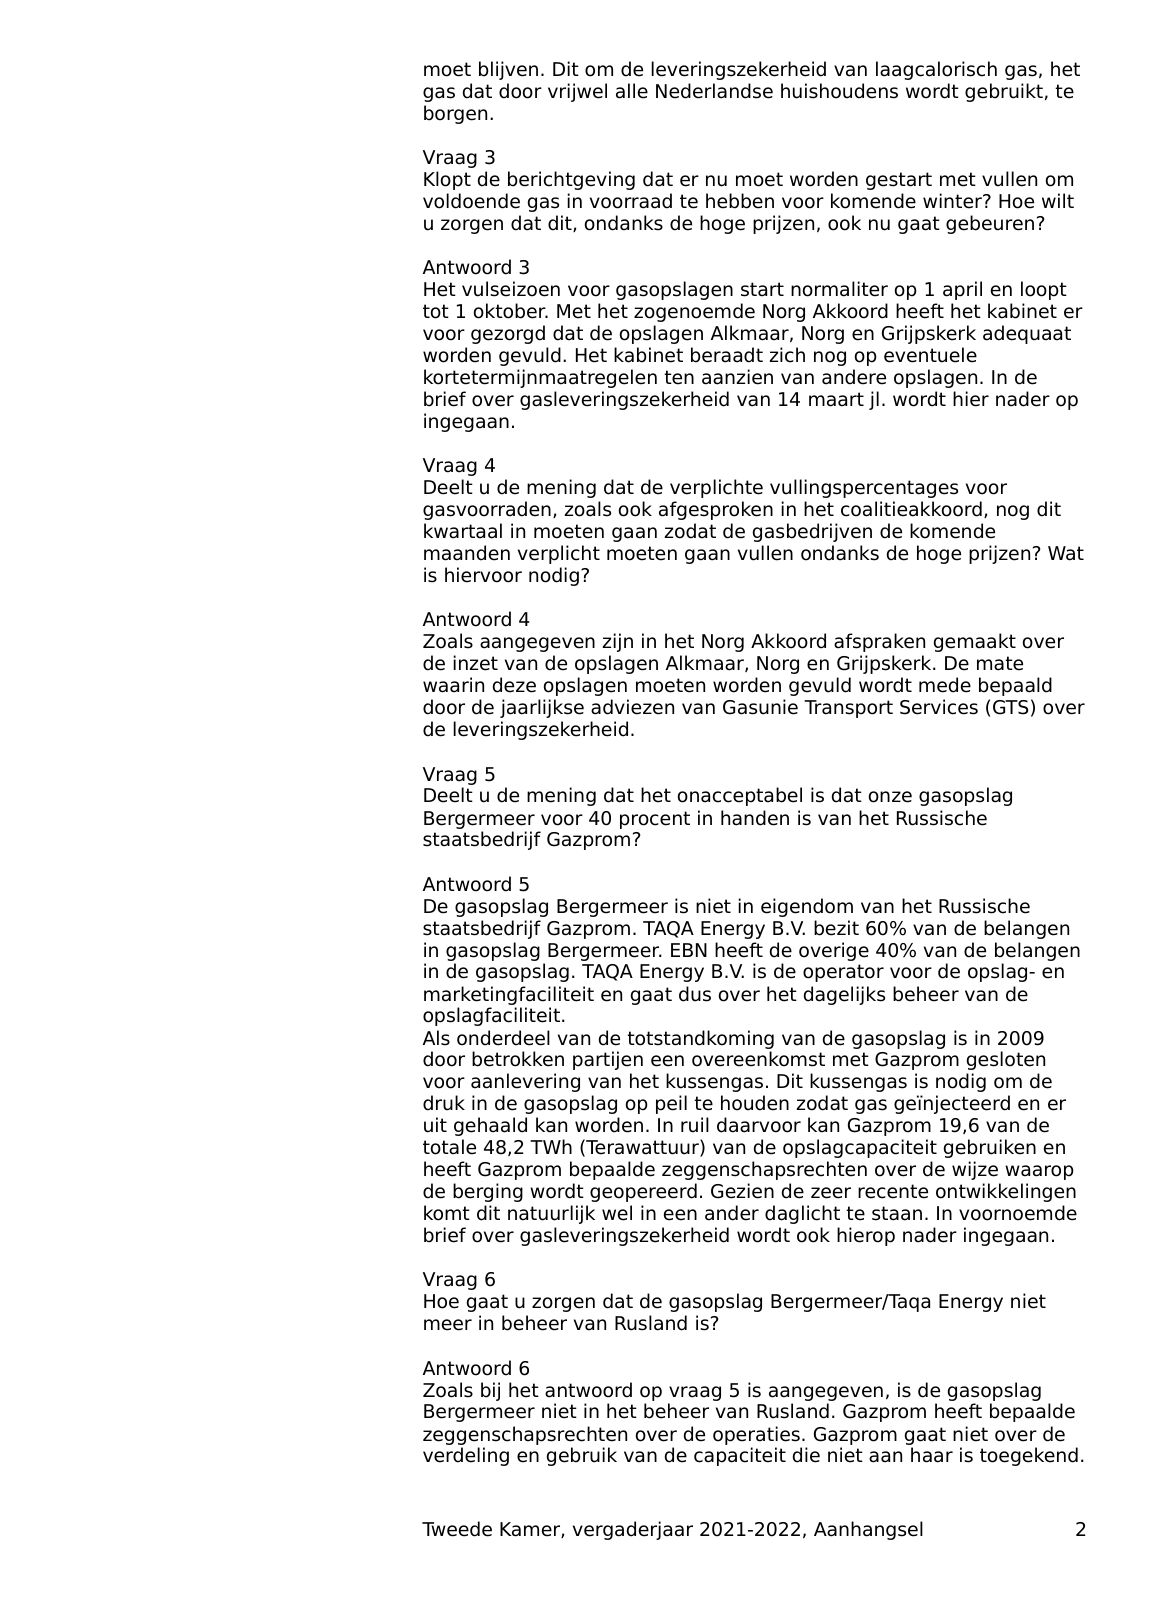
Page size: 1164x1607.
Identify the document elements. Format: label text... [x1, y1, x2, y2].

text Antwoord 6 [422, 1357, 1087, 1379]
text De gasopslag Bergermeer is niet in eigendom van het Russische staatsbedrijf Gazprom. TAQA Energy B.V. bezit 60% van de belangen in gasopslag Bergermeer. EBN heeft de overige 40% van de belangen in de gasopslag. TAQA Energy B.V. is de operator voor de opslag- en marketingfaciliteit en gaat dus over het dagelijks beheer van de opslagfaciliteit. [422, 896, 1087, 1027]
text Antwoord 3 [422, 257, 1087, 279]
text Antwoord 5 [422, 873, 1087, 896]
text Vraag 6 [422, 1269, 1087, 1291]
text Deelt u de mening dat het onacceptabel is dat onze gasopslag Bergermeer voor 40 procent in handen is van het Russische staatsbedrijf Gazprom? [422, 785, 1087, 851]
text Zoals bij het antwoord op vraag 5 is aangegeven, is de gasopslag Bergermeer niet in het beheer van Rusland. Gazprom heeft bepaalde zeggenschapsrechten over de operaties. Gazprom gaat niet over de verdeling en gebruik van de capaciteit die niet aan haar is toegekend. [422, 1379, 1087, 1467]
text Hoe gaat u zorgen dat de gasopslag Bergermeer/Taqa Energy niet meer in beheer van Rusland is? [422, 1291, 1087, 1335]
text Vraag 3 [422, 147, 1087, 169]
text Antwoord 4 [422, 609, 1087, 631]
text Zoals aangegeven zijn in het Norg Akkoord afspraken gemaakt over de inzet van de opslagen Alkmaar, Norg en Grijpskerk. De mate waarin deze opslagen moeten worden gevuld wordt mede bepaald door de jaarlijkse adviezen van Gasunie Transport Services (GTS) over de leveringszekerheid. [422, 631, 1087, 741]
text Het vulseizoen voor gasopslagen start normaliter op 1 april en loopt tot 1 oktober. Met het zogenoemde Norg Akkoord heeft het kabinet er voor gezorgd dat de opslagen Alkmaar, Norg en Grijpskerk adequaat worden gevuld. Het kabinet beraadt zich nog op eventuele kortetermijnmaatregelen ten aanzien van andere opslagen. In de brief over gasleveringszekerheid van 14 maart jl. wordt hier nader op ingegaan. [422, 279, 1087, 433]
text Als onderdeel van de totstandkoming van de gasopslag is in 2009 door betrokken partijen een overeenkomst met Gazprom gesloten voor aanlevering van het kussengas. Dit kussengas is nodig om de druk in de gasopslag op peil te houden zodat gas geïnjecteerd en er uit gehaald kan worden. In ruil daarvoor kan Gazprom 19,6 van de totale 48,2 TWh (Terawattuur) van de opslagcapaciteit gebruiken en heeft Gazprom bepaalde zeggenschapsrechten over de wijze waarop de berging wordt geopereerd. Gezien de zeer recente ontwikkelingen komt dit natuurlijk wel in een ander daglicht te staan. In voornoemde brief over gasleveringszekerheid wordt ook hierop nader ingegaan. [422, 1027, 1087, 1247]
text moet blijven. Dit om de leveringszekerheid van laagcalorisch gas, het gas dat door vrijwel alle Nederlandse huishoudens wordt gebruikt, te borgen. [422, 59, 1087, 125]
text Klopt de berichtgeving dat er nu moet worden gestart met vullen om voldoende gas in voorraad te hebben voor komende winter? Hoe wilt u zorgen dat dit, ondanks de hoge prijzen, ook nu gaat gebeuren? [422, 169, 1087, 235]
text Deelt u de mening dat de verplichte vullingspercentages voor gasvoorraden, zoals ook afgesproken in het coalitieakkoord, nog dit kwartaal in moeten gaan zodat de gasbedrijven de komende maanden verplicht moeten gaan vullen ondanks de hoge prijzen? Wat is hiervoor nodig? [422, 477, 1087, 587]
text Vraag 4 [422, 455, 1087, 477]
text Vraag 5 [422, 763, 1087, 785]
